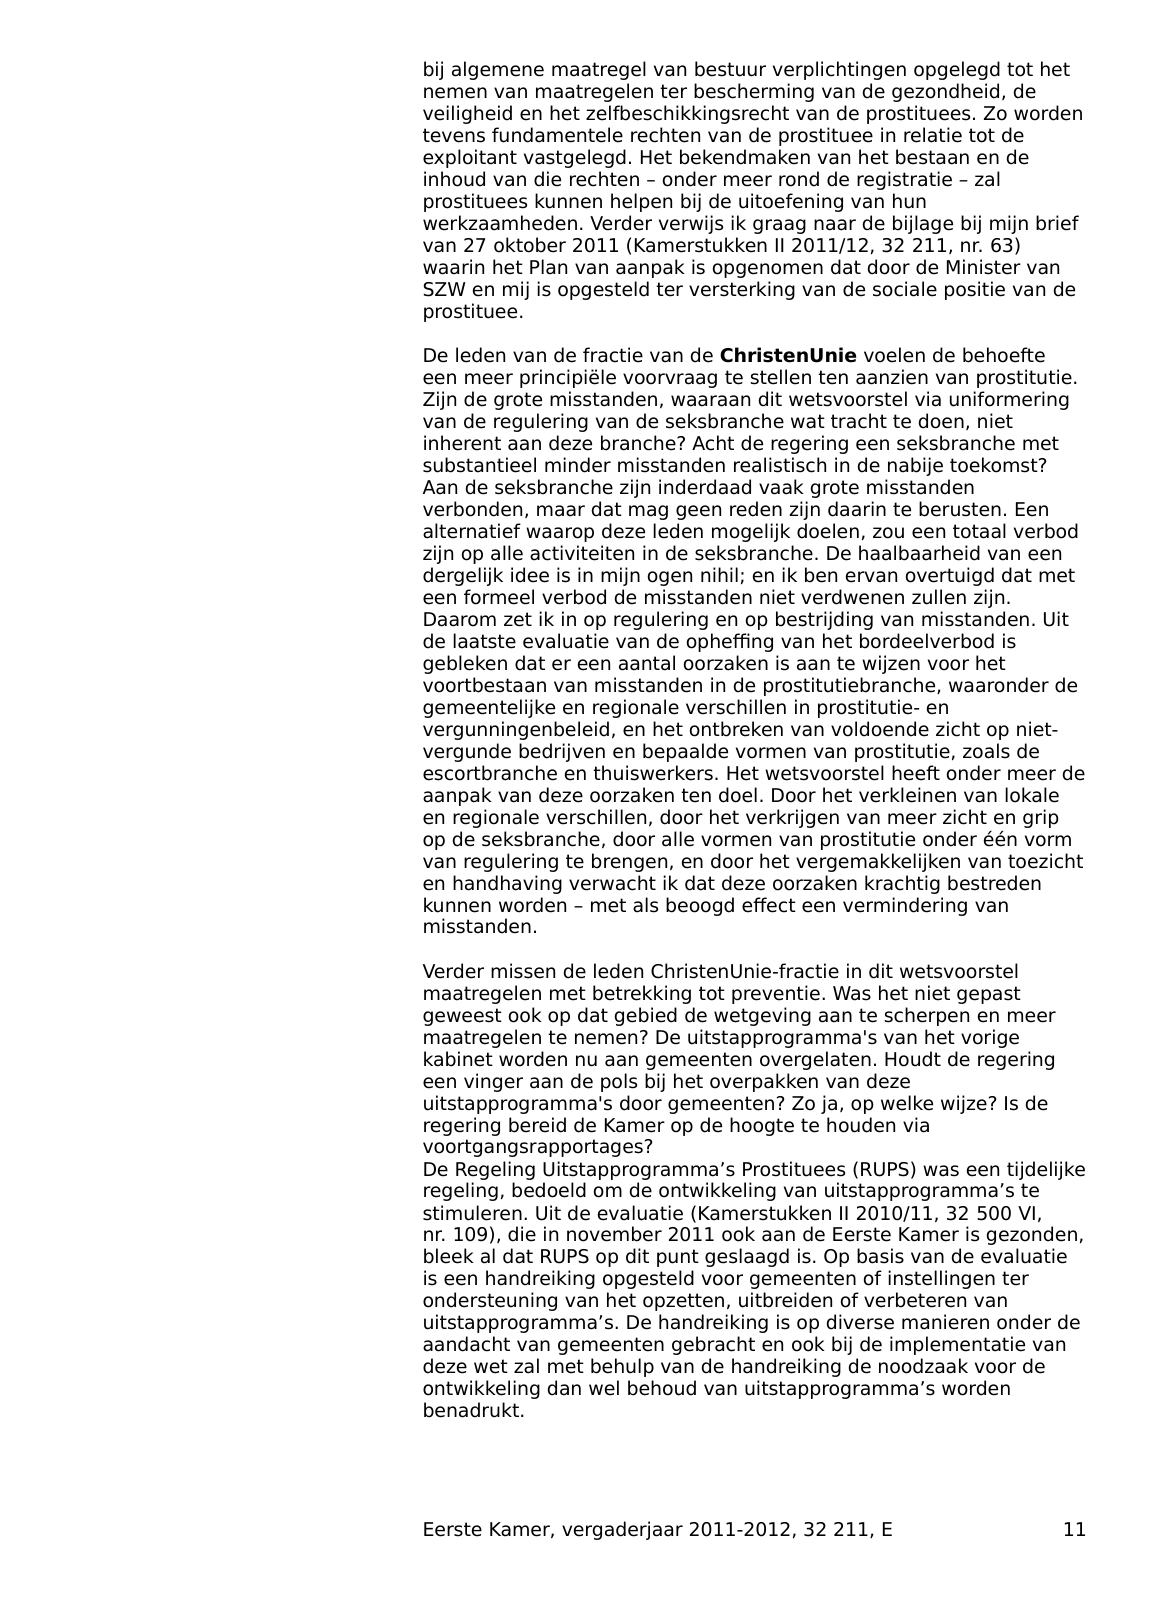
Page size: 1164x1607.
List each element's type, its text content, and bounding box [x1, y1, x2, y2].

text Verder missen de leden ChristenUnie-fractie in dit wetsvoorstel maatregelen met betrekking tot preventie. Was het niet gepast geweest ook op dat gebied de wetgeving aan te scherpen en meer maatregelen te nemen? De uitstapprogramma's van het vorige kabinet worden nu aan gemeenten overgelaten. Houdt de regering een vinger aan de pols bij het overpakken van deze uitstapprogramma's door gemeenten? Zo ja, op welke wijze? Is de regering bereid de Kamer op de hoogte te houden via voortgangsrapportages? [422, 961, 1087, 1158]
text bij algemene maatregel van bestuur verplichtingen opgelegd tot het nemen van maatregelen ter bescherming van de gezondheid, de veiligheid en het zelfbeschikkingsrecht van de prostituees. Zo worden tevens fundamentele rechten van de prostituee in relatie tot de exploitant vastgelegd. Het bekendmaken van het bestaan en de inhoud van die rechten – onder meer rond de registratie – zal prostituees kunnen helpen bij de uitoefening van hun werkzaamheden. Verder verwijs ik graag naar de bijlage bij mijn brief van 27 oktober 2011 (Kamerstukken II 2011/12, 32 211, nr. 63) waarin het Plan van aanpak is opgenomen dat door de Minister van SZW en mij is opgesteld ter versterking van de sociale positie van de prostituee. [422, 59, 1087, 323]
text De Regeling Uitstapprogramma’s Prostituees (RUPS) was een tijdelijke regeling, bedoeld om de ontwikkeling van uitstapprogramma’s te stimuleren. Uit de evaluatie (Kamerstukken II 2010/11, 32 500 VI, nr. 109), die in november 2011 ook aan de Eerste Kamer is gezonden, bleek al dat RUPS op dit punt geslaagd is. Op basis van de evaluatie is een handreiking opgesteld voor gemeenten of instellingen ter ondersteuning van het opzetten, uitbreiden of verbeteren van uitstapprogramma’s. De handreiking is op diverse manieren onder de aandacht van gemeenten gebracht en ook bij de implementatie van deze wet zal met behulp van de handreiking de noodzaak voor de ontwikkeling dan wel behoud van uitstapprogramma’s worden benadrukt. [422, 1158, 1087, 1422]
text Aan de seksbranche zijn inderdaad vaak grote misstanden verbonden, maar dat mag geen reden zijn daarin te berusten. Een alternatief waarop deze leden mogelijk doelen, zou een totaal verbod zijn op alle activiteiten in de seksbranche. De haalbaarheid van een dergelijk idee is in mijn ogen nihil; en ik ben ervan overtuigd dat met een formeel verbod de misstanden niet verdwenen zullen zijn. Daarom zet ik in op regulering en op bestrijding van misstanden. Uit de laatste evaluatie van de opheffing van het bordeelverbod is gebleken dat er een aantal oorzaken is aan te wijzen voor het voortbestaan van misstanden in de prostitutiebranche, waaronder de gemeentelijke en regionale verschillen in prostitutie- en vergunningenbeleid, en het ontbreken van voldoende zicht op niet-vergunde bedrijven en bepaalde vormen van prostitutie, zoals de escortbranche en thuiswerkers. Het wetsvoorstel heeft onder meer de aanpak van deze oorzaken ten doel. Door het verkleinen van lokale en regionale verschillen, door het verkrijgen van meer zicht en grip op de seksbranche, door alle vormen van prostitutie onder één vorm van regulering te brengen, en door het vergemakkelijken van toezicht en handhaving verwacht ik dat deze oorzaken krachtig bestreden kunnen worden – met als beoogd effect een vermindering van misstanden. [422, 477, 1087, 938]
text De leden van de fractie van de ChristenUnie voelen de behoefte een meer principiële voorvraag te stellen ten aanzien van prostitutie. Zijn de grote misstanden, waaraan dit wetsvoorstel via uniformering van de regulering van de seksbranche wat tracht te doen, niet inherent aan deze branche? Acht de regering een seksbranche met substantieel minder misstanden realistisch in de nabije toekomst? [422, 345, 1087, 477]
